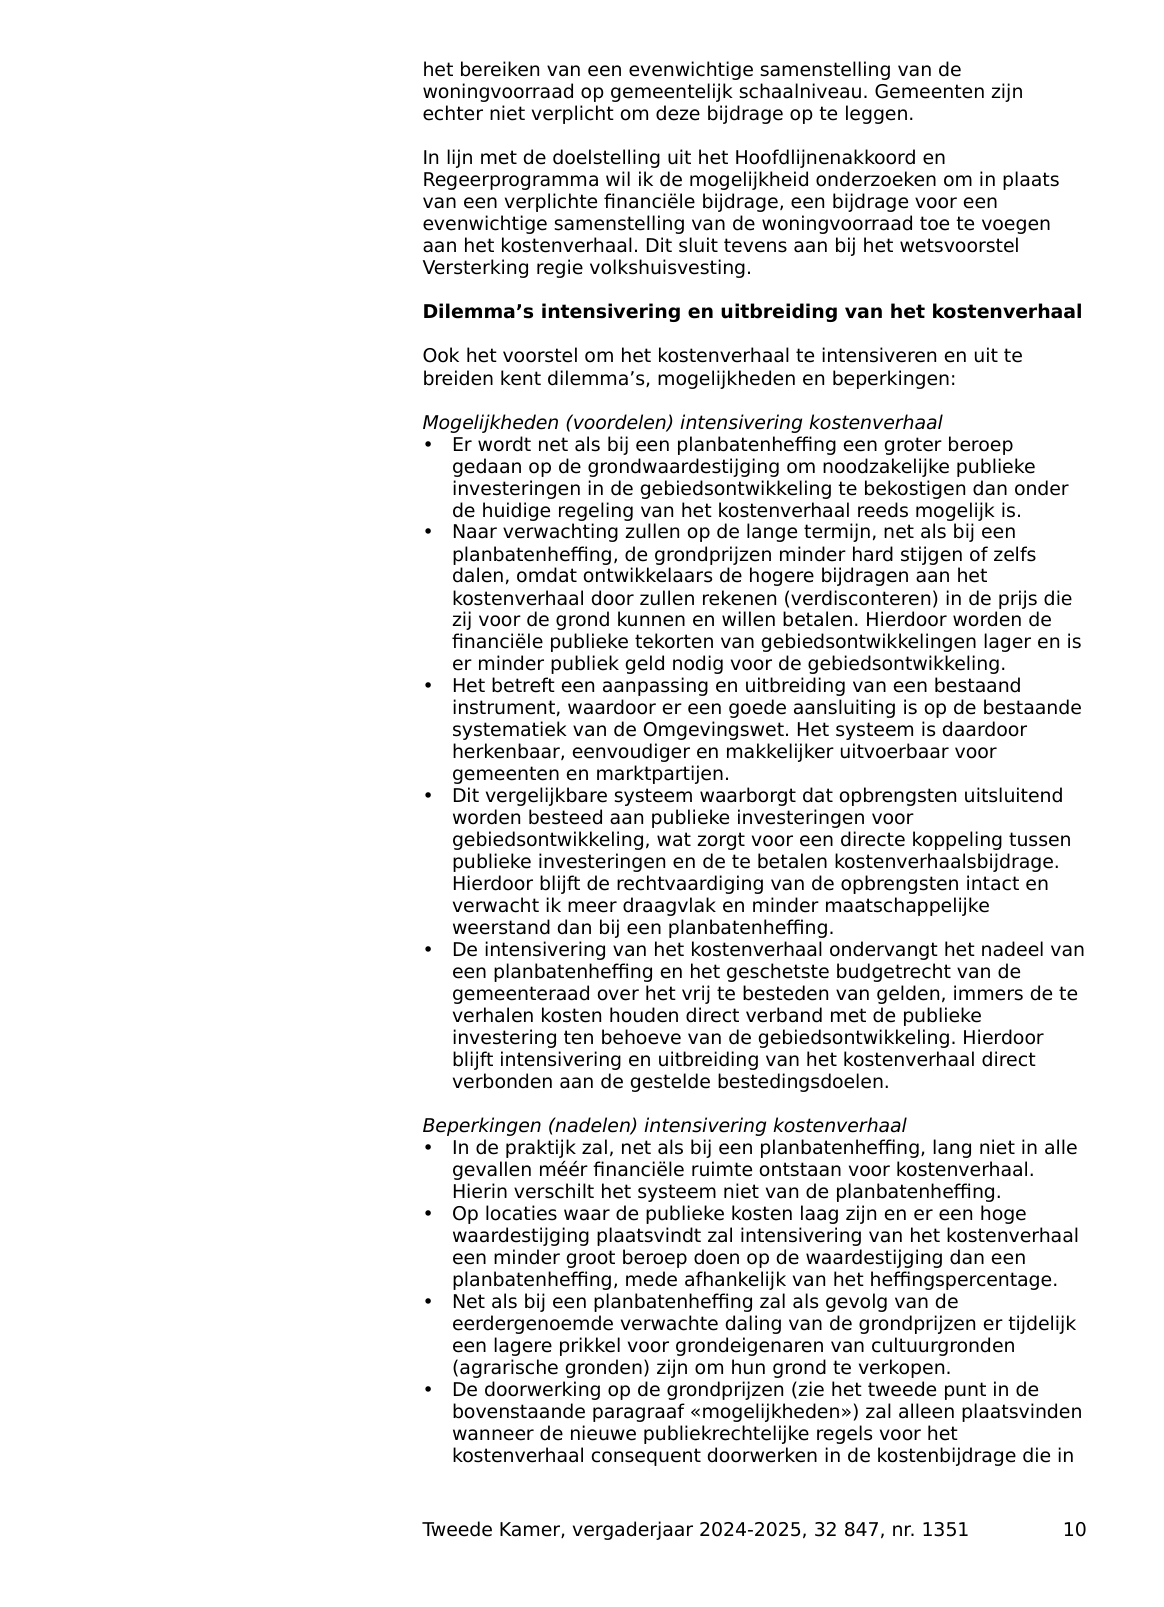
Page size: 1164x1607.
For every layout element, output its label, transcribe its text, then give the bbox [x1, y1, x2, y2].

text • Net als bij een planbatenheffing zal als gevolg van de eerdergenoemde verwachte daling van de grondprijzen er tijdelijk een lagere prikkel voor grondeigenaren van cultuurgronden (agrarische gronden) zijn om hun grond te verkopen. [422, 1291, 1087, 1379]
text • Dit vergelijkbare systeem waarborgt dat opbrengsten uitsluitend worden besteed aan publieke investeringen voor gebiedsontwikkeling, wat zorgt voor een directe koppeling tussen publieke investeringen en de te betalen kostenverhaalsbijdrage. Hierdoor blijft de rechtvaardiging van de opbrengsten intact en verwacht ik meer draagvlak en minder maatschappelijke weerstand dan bij een planbatenheffing. [422, 785, 1087, 939]
text het bereiken van een evenwichtige samenstelling van de woningvoorraad op gemeentelijk schaalniveau. Gemeenten zijn echter niet verplicht om deze bijdrage op te leggen. [422, 59, 1087, 125]
text • In de praktijk zal, net als bij een planbatenheffing, lang niet in alle gevallen méér financiële ruimte ontstaan voor kostenverhaal. Hierin verschilt het systeem niet van de planbatenheffing. [422, 1137, 1087, 1203]
text • Op locaties waar de publieke kosten laag zijn en er een hoge waardestijging plaatsvindt zal intensivering van het kostenverhaal een minder groot beroep doen op de waardestijging dan een planbatenheffing, mede afhankelijk van het heffingspercentage. [422, 1203, 1087, 1291]
text In lijn met de doelstelling uit het Hoofdlijnenakkoord en Regeerprogramma wil ik de mogelijkheid onderzoeken om in plaats van een verplichte financiële bijdrage, een bijdrage voor een evenwichtige samenstelling van de woningvoorraad toe te voegen aan het kostenverhaal. Dit sluit tevens aan bij het wetsvoorstel Versterking regie volkshuisvesting. [422, 147, 1087, 279]
subtitle Mogelijkheden (voordelen) intensivering kostenverhaal [422, 412, 1087, 433]
text • De doorwerking op de grondprijzen (zie het tweede punt in de bovenstaande paragraaf «mogelijkheden») zal alleen plaatsvinden wanneer de nieuwe publiekrechtelijke regels voor het kostenverhaal consequent doorwerken in de kostenbijdrage die in [422, 1379, 1087, 1467]
text • Het betreft een aanpassing en uitbreiding van een bestaand instrument, waardoor er een goede aansluiting is op de bestaande systematiek van de Omgevingswet. Het systeem is daardoor herkenbaar, eenvoudiger en makkelijker uitvoerbaar voor gemeenten en marktpartijen. [422, 675, 1087, 785]
text • Naar verwachting zullen op de lange termijn, net als bij een planbatenheffing, de grondprijzen minder hard stijgen of zelfs dalen, omdat ontwikkelaars de hogere bijdragen aan het kostenverhaal door zullen rekenen (verdisconteren) in de prijs die zij voor de grond kunnen en willen betalen. Hierdoor worden de financiële publieke tekorten van gebiedsontwikkelingen lager en is er minder publiek geld nodig voor de gebiedsontwikkeling. [422, 521, 1087, 675]
subtitle Dilemma’s intensivering en uitbreiding van het kostenverhaal [422, 301, 1087, 323]
text Ook het voorstel om het kostenverhaal te intensiveren en uit te breiden kent dilemma’s, mogelijkheden en beperkingen: [422, 345, 1087, 389]
text • Er wordt net als bij een planbatenheffing een groter beroep gedaan op de grondwaardestijging om noodzakelijke publieke investeringen in de gebiedsontwikkeling te bekostigen dan onder de huidige regeling van het kostenverhaal reeds mogelijk is. [422, 433, 1087, 521]
text • De intensivering van het kostenverhaal ondervangt het nadeel van een planbatenheffing en het geschetste budgetrecht van de gemeenteraad over het vrij te besteden van gelden, immers de te verhalen kosten houden direct verband met de publieke investering ten behoeve van de gebiedsontwikkeling. Hierdoor blijft intensivering en uitbreiding van het kostenverhaal direct verbonden aan de gestelde bestedingsdoelen. [422, 939, 1087, 1093]
subtitle Beperkingen (nadelen) intensivering kostenverhaal [422, 1115, 1087, 1137]
